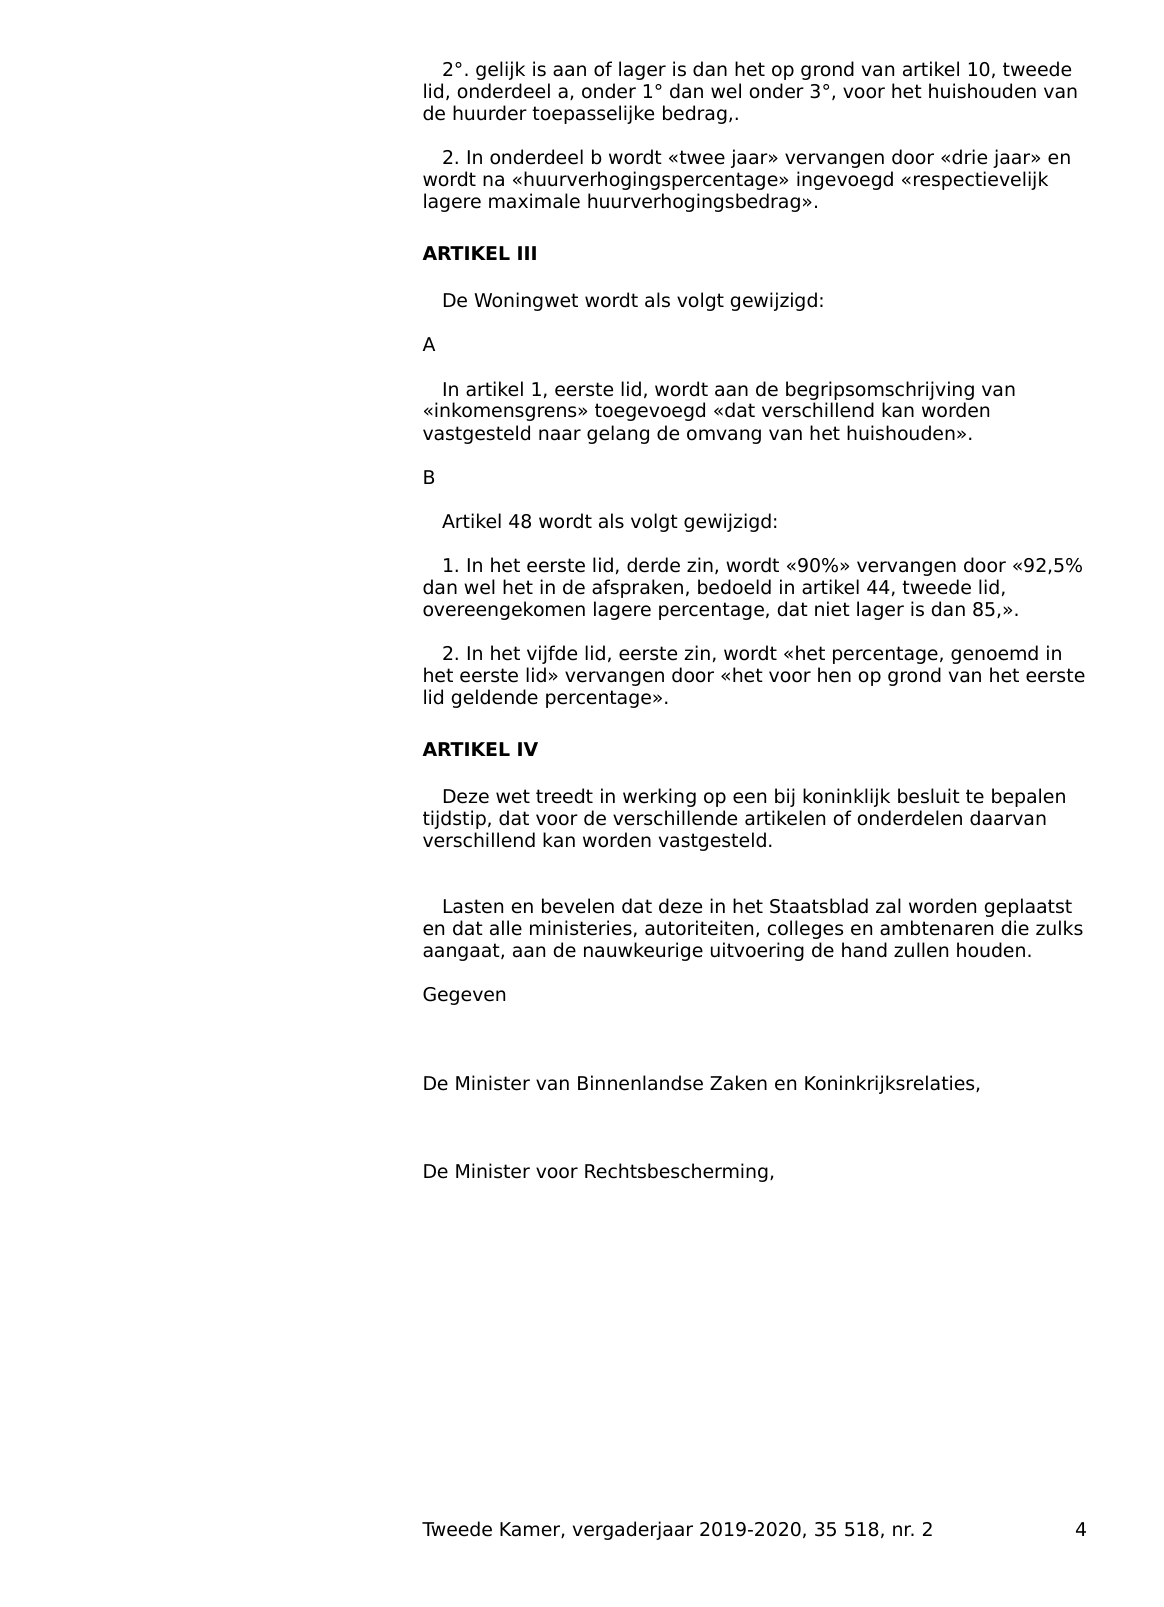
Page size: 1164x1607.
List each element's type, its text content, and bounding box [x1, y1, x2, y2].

text Deze wet treedt in werking op een bij koninklijk besluit te bepalen tijdstip, dat voor de verschillende artikelen of onderdelen daarvan verschillend kan worden vastgesteld. [422, 786, 1087, 852]
text 2. In onderdeel b wordt «twee jaar» vervangen door «drie jaar» en wordt na «huurverhogingspercentage» ingevoegd «respectievelijk lagere maximale huurverhogingsbedrag». [422, 147, 1087, 213]
text De Minister van Binnenlandse Zaken en Koninkrijksrelaties, [422, 1073, 1087, 1095]
text B [422, 467, 1087, 488]
text Gegeven [422, 984, 1087, 1006]
text 2. In het vijfde lid, eerste zin, wordt «het percentage, genoemd in het eerste lid» vervangen door «het voor hen op grond van het eerste lid geldende percentage». [422, 643, 1087, 709]
text Lasten en bevelen dat deze in het Staatsblad zal worden geplaatst en dat alle ministeries, autoriteiten, colleges en ambtenaren die zulks aangaat, aan de nauwkeurige uitvoering de hand zullen houden. [422, 896, 1087, 962]
text De Woningwet wordt als volgt gewijzigd: [422, 290, 1087, 312]
subtitle ARTIKEL IV [422, 739, 1087, 761]
subtitle ARTIKEL III [422, 243, 1087, 265]
text Artikel 48 wordt als volgt gewijzigd: [422, 511, 1087, 533]
text 2°. gelijk is aan of lager is dan het op grond van artikel 10, tweede lid, onderdeel a, onder 1° dan wel onder 3°, voor het huishouden van de huurder toepasselijke bedrag,. [422, 59, 1087, 125]
text 1. In het eerste lid, derde zin, wordt «90%» vervangen door «92,5% dan wel het in de afspraken, bedoeld in artikel 44, tweede lid, overeengekomen lagere percentage, dat niet lager is dan 85,». [422, 555, 1087, 621]
text In artikel 1, eerste lid, wordt aan de begripsomschrijving van «inkomensgrens» toegevoegd «dat verschillend kan worden vastgesteld naar gelang de omvang van het huishouden». [422, 378, 1087, 444]
text De Minister voor Rechtsbescherming, [422, 1161, 1087, 1183]
text A [422, 334, 1087, 356]
